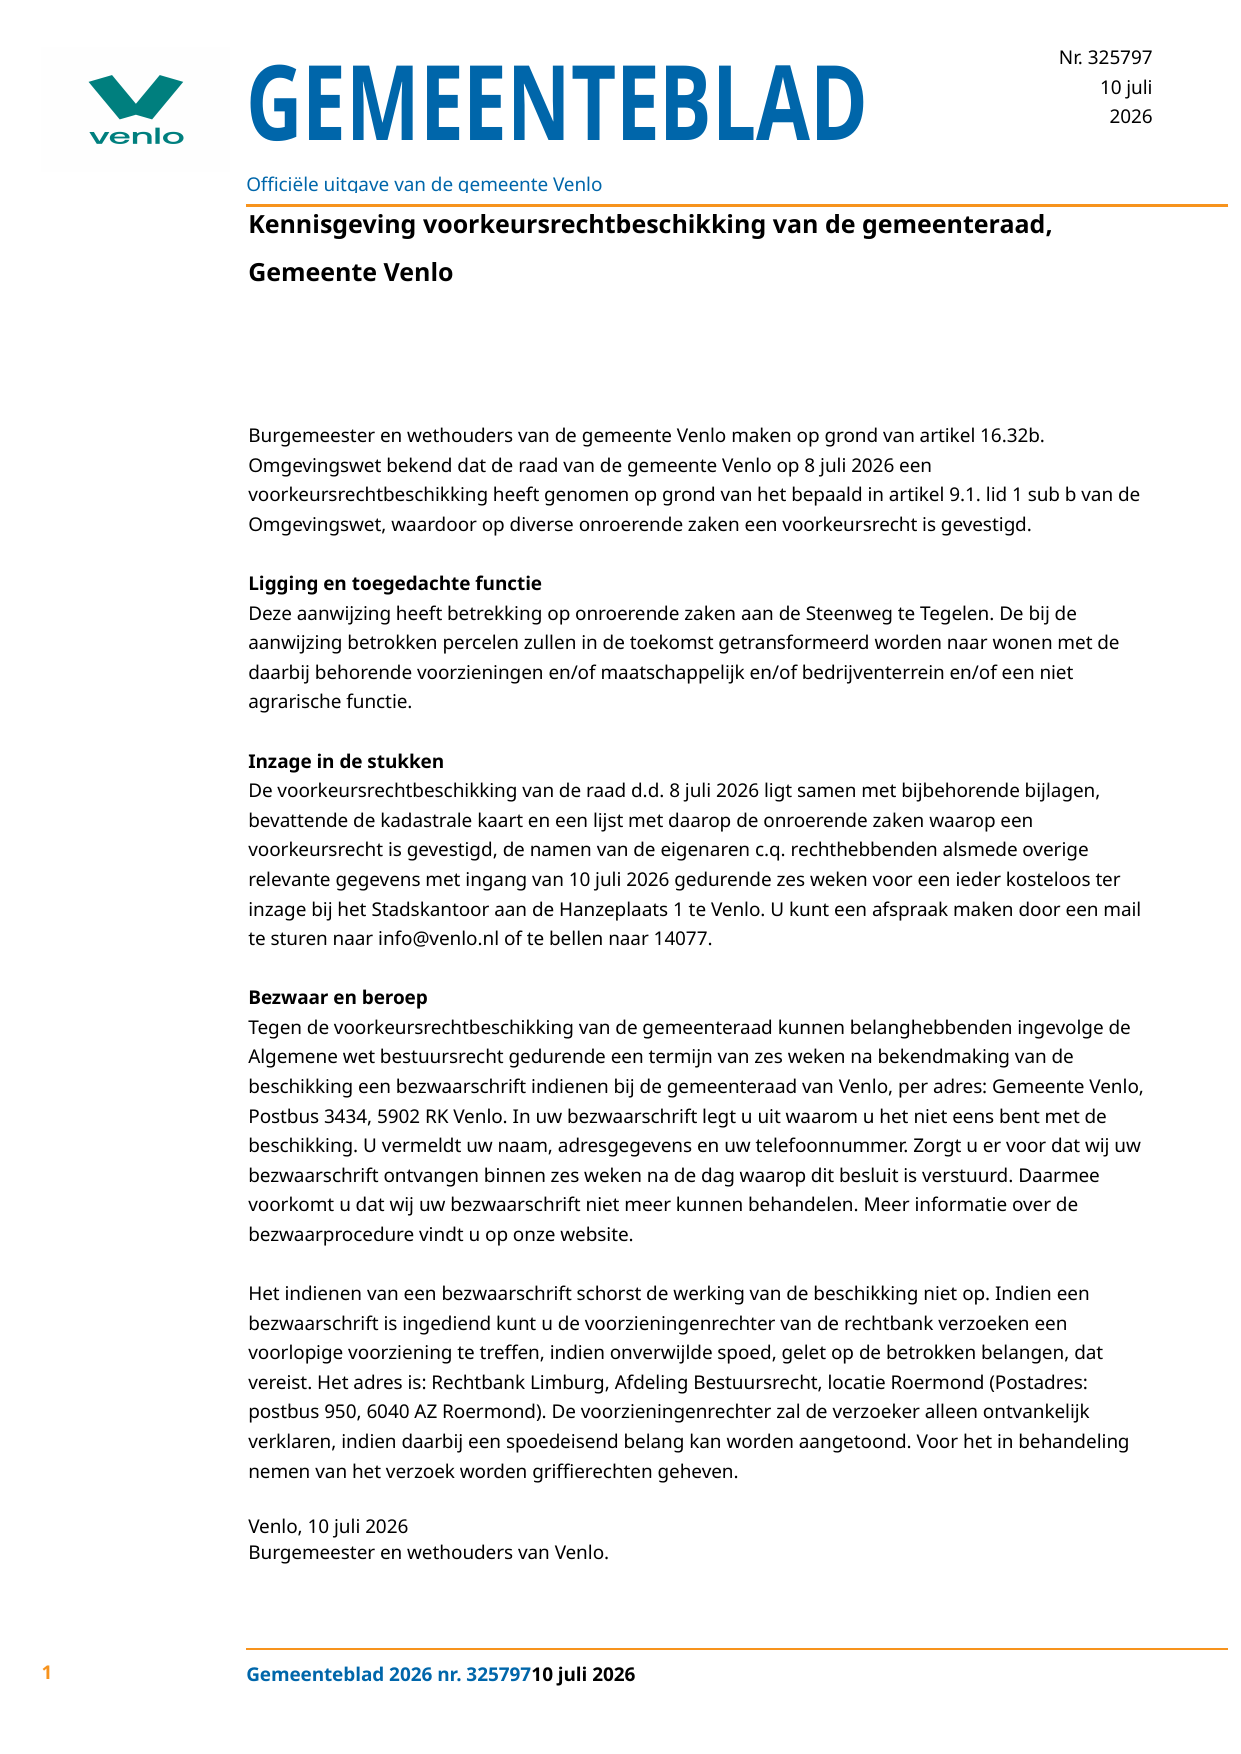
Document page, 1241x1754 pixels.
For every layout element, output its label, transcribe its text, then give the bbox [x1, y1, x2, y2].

text Bezwaar en beroep [248, 984, 1152, 1010]
text Tegen de voorkeursrechtbeschikking van de gemeenteraad kunnen belanghebbenden ingevolge de Algemene wet bestuursrecht gedurende een termijn van zes weken na bekendmaking van de beschikking een bezwaarschrift indienen bij de gemeenteraad van Venlo, per adres: Gemeente Venlo, Postbus 3434, 5902 RK Venlo. In uw bezwaarschrift legt u uit waarom u het niet eens bent met de beschikking. U vermeldt uw naam, adresgegevens en uw telefoonnummer. Zorgt u er voor dat wij uw bezwaarschrift ontvangen binnen zes weken na de dag waarop dit besluit is verstuurd. Daarmee voorkomt u dat wij uw bezwaarschrift niet meer kunnen behandelen. Meer informatie over de bezwaarprocedure vindt u op onze website. [248, 1014, 1152, 1247]
text De voorkeursrechtbeschikking van de raad d.d. 8 juli 2026 ligt samen met bijbehorende bijlagen, bevattende de kadastrale kaart en een lijst met daarop de onroerende zaken waarop een voorkeursrecht is gevestigd, de namen van de eigenaren c.q. rechthebbenden alsmede overige relevante gegevens met ingang van 10 juli 2026 gedurende zes weken voor een ieder kosteloos ter inzage bij het Stadskantoor aan de Hanzeplaats 1 te Venlo. U kunt een afspraak maken door een mail te sturen naar info@venlo.nl of te bellen naar 14077. [248, 777, 1152, 951]
text Ligging en toegedachte functie [248, 570, 1152, 596]
text Burgemeester en wethouders van de gemeente Venlo maken op grond van artikel 16.32b. Omgevingswet bekend dat de raad van de gemeente Venlo op 8 juli 2026 een voorkeursrechtbeschikking heeft genomen op grond van het bepaald in artikel 9.1. lid 1 sub b van de Omgevingswet, waardoor op diverse onroerende zaken een voorkeursrecht is gevestigd. [248, 422, 1152, 537]
text Burgemeester en wethouders van Venlo. [248, 1539, 1152, 1565]
text Deze aanwijzing heeft betrekking op onroerende zaken aan de Steenweg te Tegelen. De bij de aanwijzing betrokken percelen zullen in de toekomst getransformeerd worden naar wonen met de daarbij behorende voorzieningen en/of maatschappelijk en/of bedrijventerrein en/of een niet agrarische functie. [248, 600, 1152, 714]
text Venlo, 10 juli 2026 [248, 1513, 1152, 1539]
text Inzage in de stukken [248, 748, 1152, 774]
text Het indienen van een bezwaarschrift schorst de werking van de beschikking niet op. Indien een bezwaarschrift is ingediend kunt u de voorzieningenrechter van de rechtbank verzoeken een voorlopige voorziening te treffen, indien onverwijlde spoed, gelet op de betrokken belangen, dat vereist. Het adres is: Rechtbank Limburg, Afdeling Bestuursrecht, locatie Roermond (Postadres: postbus 950, 6040 AZ Roermond). De voorzieningenrechter zal de verzoeker alleen ontvankelijk verklaren, indien daarbij een spoedeisend belang kan worden aangetoond. Voor het in behandeling nemen van het verzoek worden griffierechten geheven. [248, 1280, 1152, 1484]
picture [41, 47, 231, 172]
text Kennisgeving voorkeursrechtbeschikking van de gemeenteraad, Gemeente Venlo [248, 207, 1152, 288]
